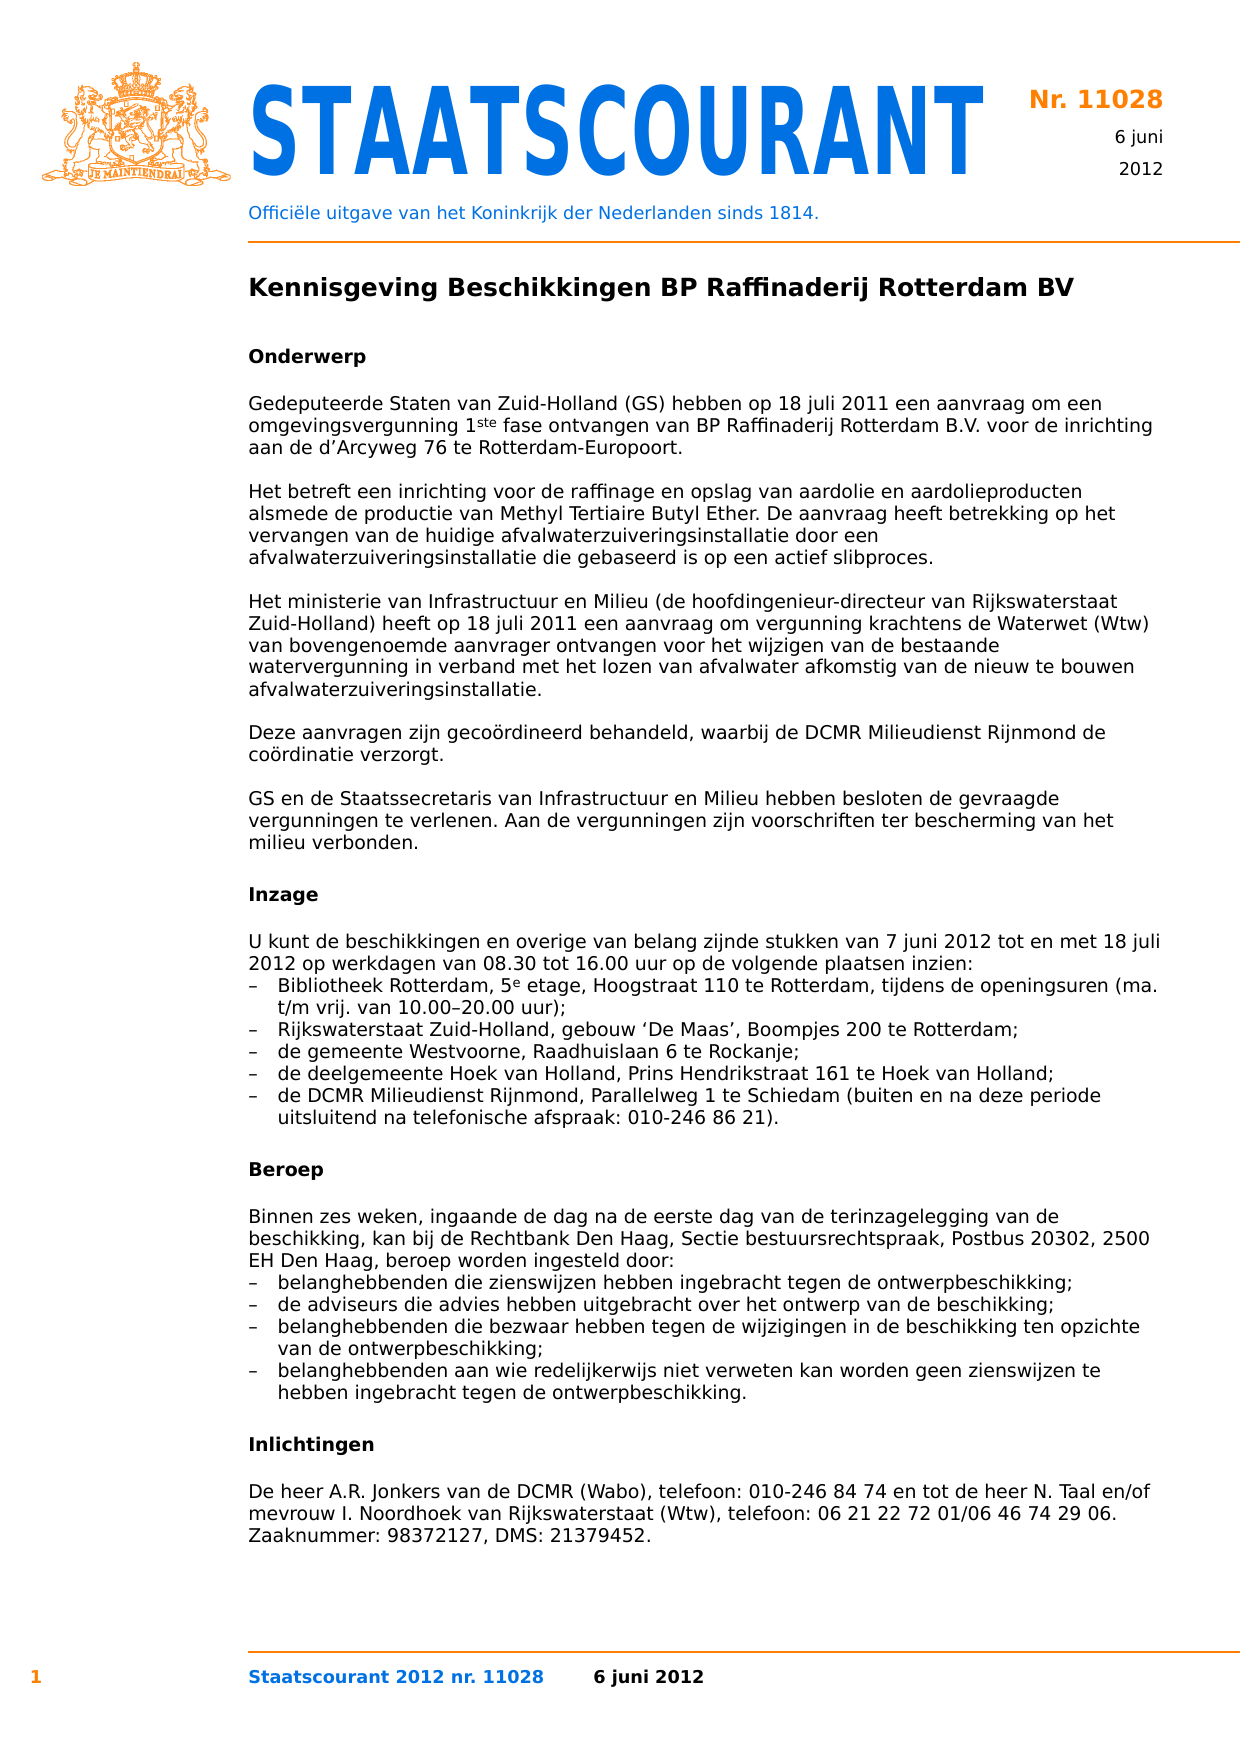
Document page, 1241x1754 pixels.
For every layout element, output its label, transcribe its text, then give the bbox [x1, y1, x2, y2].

table_cell 2012 [998, 153, 1240, 203]
text – de adviseurs die advies hebben uitgebracht over het ontwerp van de beschikking; [248, 1294, 1163, 1316]
subtitle Inzage [248, 884, 1163, 906]
text Binnen zes weken, ingaande de dag na de eerste dag van de terinzagelegging van de beschikking, kan bij de Rechtbank Den Haag, Sectie bestuursrechtspraak, Postbus 20302, 2500 EH Den Haag, beroep worden ingesteld door: [248, 1206, 1163, 1272]
text – belanghebbenden die zienswijzen hebben ingebracht tegen de ontwerpbeschikking; [248, 1272, 1163, 1294]
table_cell Officiële uitgave van het Koninkrijk der Nederlanden sinds 1814. [248, 203, 1240, 241]
text – de deelgemeente Hoek van Holland, Prins Hendrikstraat 161 te Hoek van Holland; [248, 1063, 1163, 1085]
text Het ministerie van Infrastructuur en Milieu (de hoofdingenieur-directeur van Rijkswaterstaat Zuid-Holland) heeft op 18 juli 2011 een aanvraag om vergunning krachtens de Waterwet (Wtw) van bovengenoemde aanvrager ontvangen voor het wijzigen van de bestaande watervergunning in verband met het lozen van afvalwater afkomstig van de nieuw te bouwen afvalwaterzuiveringsinstallatie. [248, 591, 1163, 700]
table_header Nr. 11028 [998, 62, 1240, 121]
text Gedeputeerde Staten van Zuid-Holland (GS) hebben op 18 juli 2011 een aanvraag om een omgevingsvergunning 1ste fase ontvangen van BP Raffinaderij Rotterdam B.V. voor de inrichting aan de d’Arcyweg 76 te Rotterdam-Europoort. [248, 393, 1163, 459]
subtitle Beroep [248, 1159, 1163, 1181]
text – belanghebbenden die bezwaar hebben tegen de wijzigingen in de beschikking ten opzichte van de ontwerpbeschikking; [248, 1316, 1163, 1360]
text Het betreft een inrichting voor de raffinage en opslag van aardolie en aardolieproducten alsmede de productie van Methyl Tertiaire Butyl Ether. De aanvraag heeft betrekking op het vervangen van de huidige afvalwaterzuiveringsinstallatie door een afvalwaterzuiveringsinstallatie die gebaseerd is op een actief slibproces. [248, 481, 1163, 569]
picture [41, 62, 231, 186]
text – de gemeente Westvoorne, Raadhuislaan 6 te Rockanje; [248, 1041, 1163, 1063]
text De heer A.R. Jonkers van de DCMR (Wabo), telefoon: 010-246 84 74 en tot de heer N. Taal en/of mevrouw I. Noordhoek van Rijkswaterstaat (Wtw), telefoon: 06 21 22 72 01/06 46 74 29 06. [248, 1481, 1163, 1524]
text – belanghebbenden aan wie redelijkerwijs niet verweten kan worden geen zienswijzen te hebben ingebracht tegen de ontwerpbeschikking. [248, 1360, 1163, 1404]
text – Bibliotheek Rotterdam, 5e etage, Hoogstraat 110 te Rotterdam, tijdens de openingsuren (ma. t/m vrij. van 10.00–20.00 uur); [248, 975, 1163, 1019]
subtitle Inlichtingen [248, 1434, 1163, 1456]
table_header STAATSCOURANT [248, 62, 998, 203]
text GS en de Staatssecretaris van Infrastructuur en Milieu hebben besloten de gevraagde vergunningen te verlenen. Aan de vergunningen zijn voorschriften ter bescherming van het milieu verbonden. [248, 788, 1163, 854]
text U kunt de beschikkingen en overige van belang zijnde stukken van 7 juni 2012 tot en met 18 juli 2012 op werkdagen van 08.30 tot 16.00 uur op de volgende plaatsen inzien: [248, 931, 1163, 975]
table_cell 6 juni [998, 121, 1240, 153]
text Deze aanvragen zijn gecoördineerd behandeld, waarbij de DCMR Milieudienst Rijnmond de coördinatie verzorgt. [248, 722, 1163, 766]
text – Rijkswaterstaat Zuid-Holland, gebouw ‘De Maas’, Boompjes 200 te Rotterdam; [248, 1019, 1163, 1041]
subtitle Kennisgeving Beschikkingen BP Raffinaderij Rotterdam BV [248, 273, 1163, 302]
table_header [25, 62, 248, 241]
text – de DCMR Milieudienst Rijnmond, Parallelweg 1 te Schiedam (buiten en na deze periode uitsluitend na telefonische afspraak: 010-246 86 21). [248, 1085, 1163, 1129]
text Zaaknummer: 98372127, DMS: 21379452. [248, 1524, 1163, 1547]
subtitle Onderwerp [248, 346, 1163, 368]
